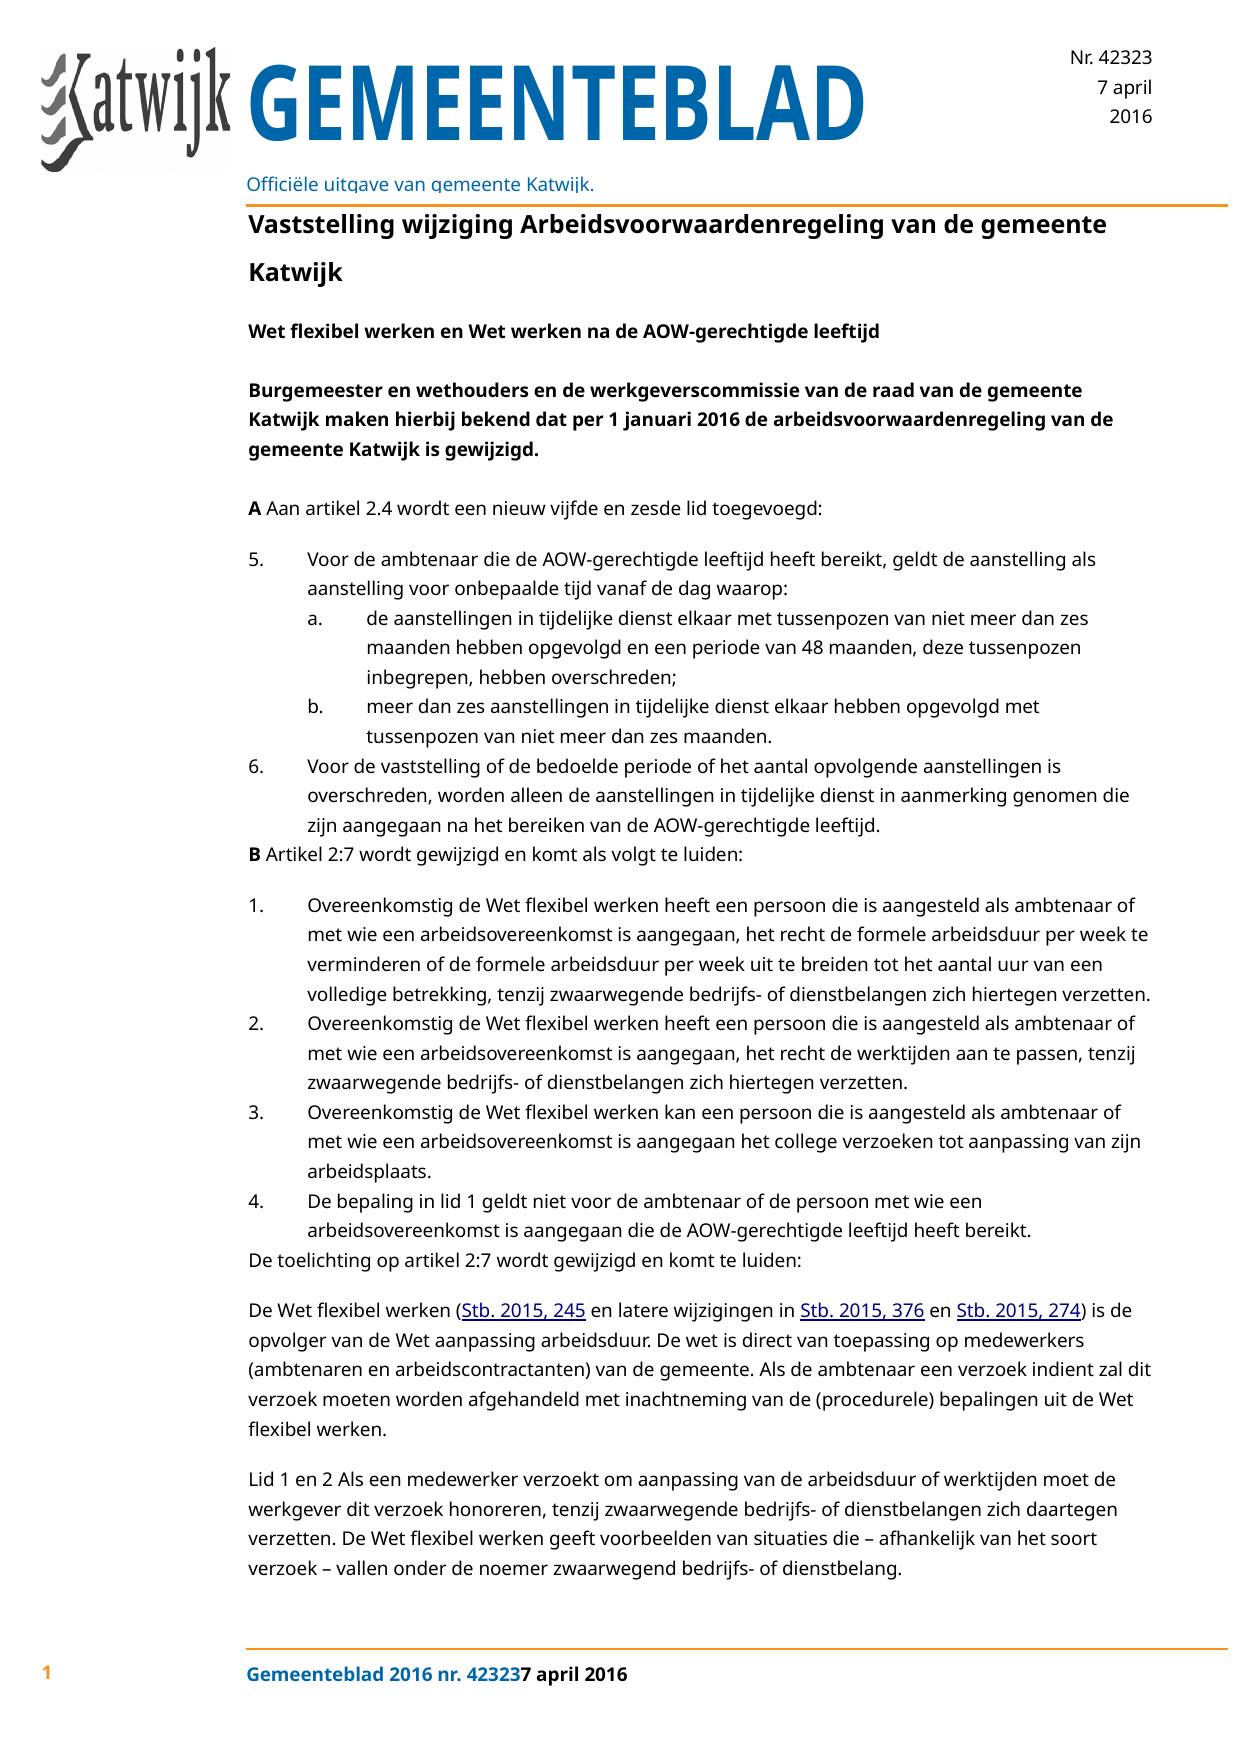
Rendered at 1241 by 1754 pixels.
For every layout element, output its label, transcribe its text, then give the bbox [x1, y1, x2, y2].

text De Wet flexibel werken (Stb. 2015, 245 en latere wijzigingen in Stb. 2015, 376 en Stb. 2015, 274) is de opvolger van de Wet aanpassing arbeidsduur. De wet is direct van toepassing op medewerkers (ambtenaren en arbeidscontractanten) van de gemeente. Als de ambtenaar een verzoek indient zal dit verzoek moeten worden afgehandeld met inachtneming van de (procedurele) bepalingen uit de Wet flexibel werken. [248, 1297, 1152, 1442]
list Overeenkomstig de Wet flexibel werken heeft een persoon die is aangesteld als ambtenaar of met wie een arbeidsovereenkomst is aangegaan, het recht de formele arbeidsduur per week te verminderen of de formele arbeidsduur per week uit te breiden tot het aantal uur van een volledige betrekking, tenzij zwaarwegende bedrijfs- of dienstbelangen zich hiertegen verzetten. [248, 892, 1152, 1007]
list meer dan zes aanstellingen in tijdelijke dienst elkaar hebben opgevolgd met tussenpozen van niet meer dan zes maanden. [307, 694, 1152, 749]
list de aanstellingen in tijdelijke dienst elkaar met tussenpozen van niet meer dan zes maanden hebben opgevolgd en een periode van 48 maanden, deze tussenpozen inbegrepen, hebben overschreden; [307, 605, 1152, 690]
list Voor de vaststelling of de bedoelde periode of het aantal opvolgende aanstellingen is overschreden, worden alleen de aanstellingen in tijdelijke dienst in aanmerking genomen die zijn aangegaan na het bereiken van de AOW-gerechtigde leeftijd. [248, 753, 1152, 838]
text Lid 1 en 2 Als een medewerker verzoekt om aanpassing van de arbeidsduur of werktijden moet de werkgever dit verzoek honoreren, tenzij zwaarwegende bedrijfs- of dienstbelangen zich daartegen verzetten. De Wet flexibel werken geeft voorbeelden van situaties die – afhankelijk van het soort verzoek – vallen onder de noemer zwaarwegend bedrijfs- of dienstbelang. [248, 1466, 1152, 1581]
picture [41, 47, 231, 172]
text Wet flexibel werken en Wet werken na de AOW-gerechtigde leeftijd [248, 318, 1152, 344]
text Burgemeester en wethouders en de werkgeverscommissie van de raad van de gemeente Katwijk maken hierbij bekend dat per 1 januari 2016 de arbeidsvoorwaardenregeling van de gemeente Katwijk is gewijzigd. [248, 377, 1152, 462]
list De bepaling in lid 1 geldt niet voor de ambtenaar of de persoon met wie een arbeidsovereenkomst is aangegaan die de AOW-gerechtigde leeftijd heeft bereikt. [248, 1188, 1152, 1243]
text De toelichting op artikel 2:7 wordt gewijzigd en komt te luiden: [248, 1247, 1152, 1273]
text Vaststelling wijziging Arbeidsvoorwaardenregeling van de gemeente Katwijk [248, 207, 1152, 288]
text B Artikel 2:7 wordt gewijzigd en komt als volgt te luiden: [248, 842, 1152, 867]
list Overeenkomstig de Wet flexibel werken heeft een persoon die is aangesteld als ambtenaar of met wie een arbeidsovereenkomst is aangegaan, het recht de werktijden aan te passen, tenzij zwaarwegende bedrijfs- of dienstbelangen zich hiertegen verzetten. [248, 1010, 1152, 1095]
list Voor de ambtenaar die de AOW-gerechtigde leeftijd heeft bereikt, geldt de aanstelling als aanstelling voor onbepaalde tijd vanaf de dag waarop: [248, 546, 1152, 601]
list Overeenkomstig de Wet flexibel werken kan een persoon die is aangesteld als ambtenaar of met wie een arbeidsovereenkomst is aangegaan het college verzoeken tot aanpassing van zijn arbeidsplaats. [248, 1099, 1152, 1184]
text A Aan artikel 2.4 wordt een nieuw vijfde en zesde lid toegevoegd: [248, 495, 1152, 521]
